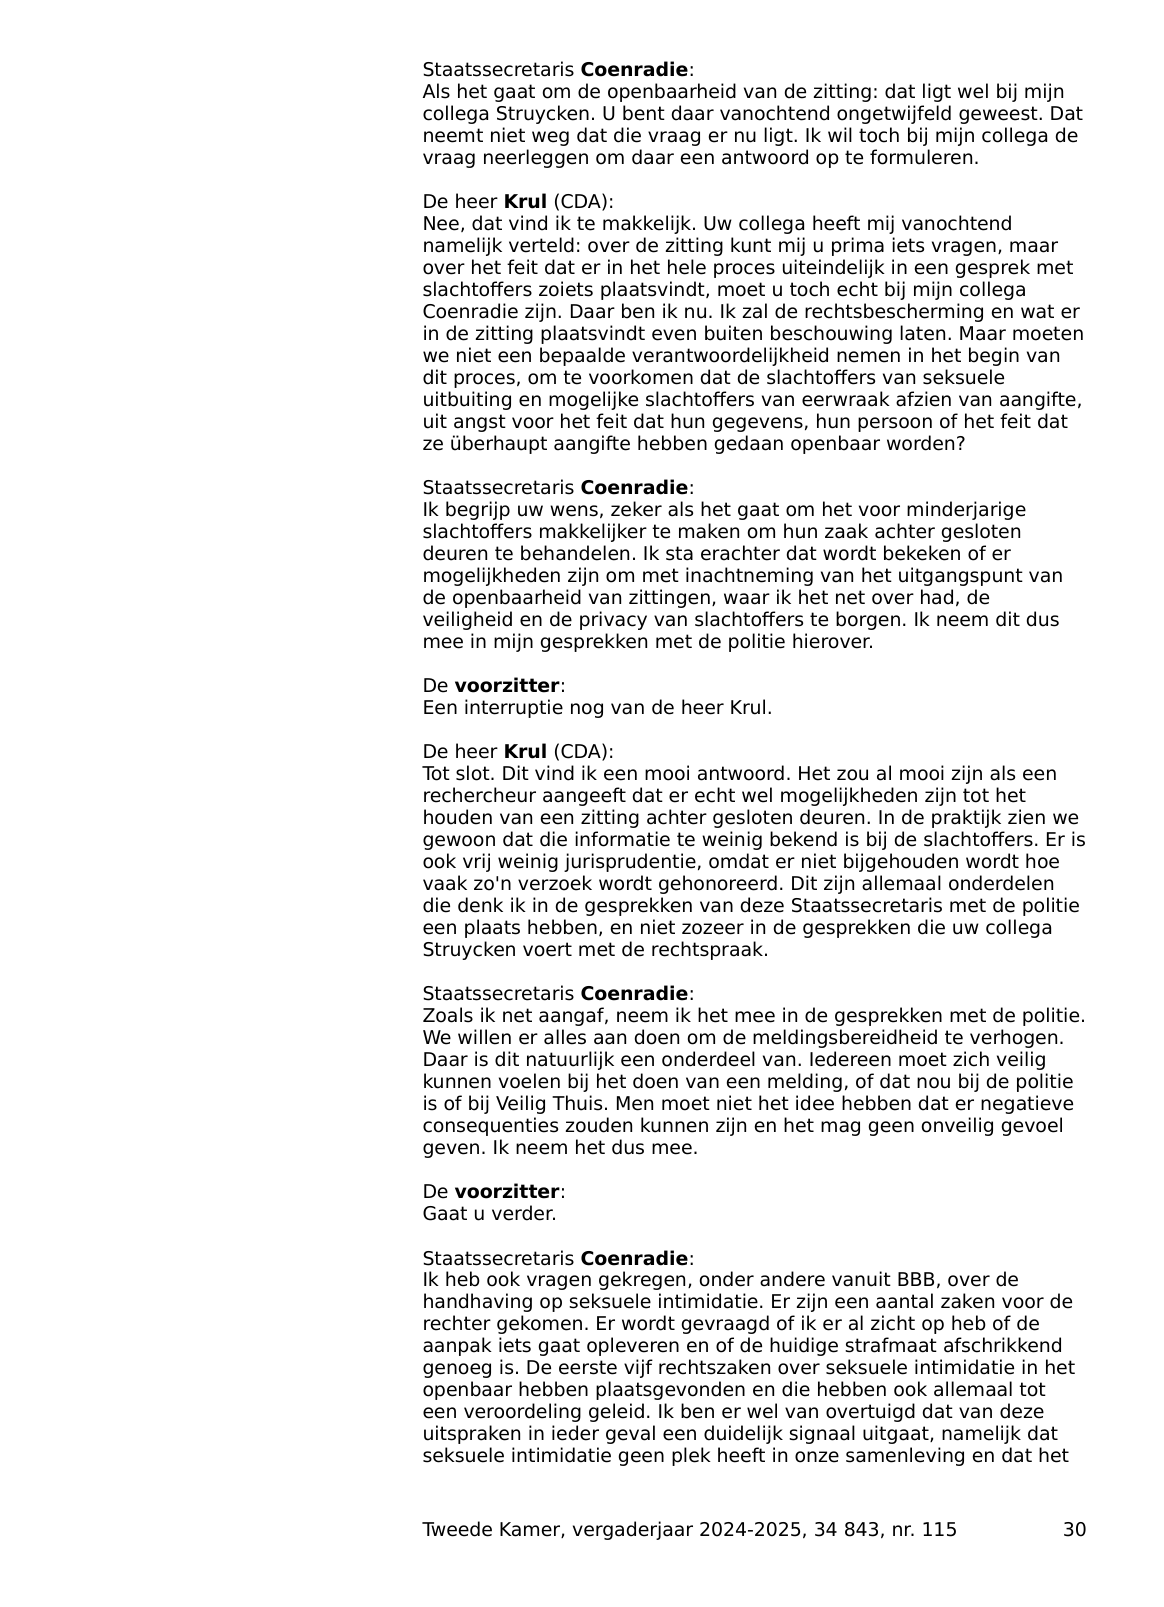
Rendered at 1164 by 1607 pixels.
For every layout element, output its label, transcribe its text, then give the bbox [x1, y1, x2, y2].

text De voorzitter: [422, 675, 1087, 697]
text De heer Krul (CDA): [422, 191, 1087, 213]
text Ik heb ook vragen gekregen, onder andere vanuit BBB, over de handhaving op seksuele intimidatie. Er zijn een aantal zaken voor de rechter gekomen. Er wordt gevraagd of ik er al zicht op heb of de aanpak iets gaat opleveren en of de huidige strafmaat afschrikkend genoeg is. De eerste vijf rechtszaken over seksuele intimidatie in het openbaar hebben plaatsgevonden en die hebben ook allemaal tot een veroordeling geleid. Ik ben er wel van overtuigd dat van deze uitspraken in ieder geval een duidelijk signaal uitgaat, namelijk dat seksuele intimidatie geen plek heeft in onze samenleving en dat het [422, 1269, 1087, 1467]
text De heer Krul (CDA): [422, 741, 1087, 763]
text Staatssecretaris Coenradie: [422, 983, 1087, 1005]
text Zoals ik net aangaf, neem ik het mee in de gesprekken met de politie. We willen er alles aan doen om de meldingsbereidheid te verhogen. Daar is dit natuurlijk een onderdeel van. Iedereen moet zich veilig kunnen voelen bij het doen van een melding, of dat nou bij de politie is of bij Veilig Thuis. Men moet niet het idee hebben dat er negatieve consequenties zouden kunnen zijn en het mag geen onveilig gevoel geven. Ik neem het dus mee. [422, 1005, 1087, 1159]
text De voorzitter: [422, 1181, 1087, 1203]
text Tot slot. Dit vind ik een mooi antwoord. Het zou al mooi zijn als een rechercheur aangeeft dat er echt wel mogelijkheden zijn tot het houden van een zitting achter gesloten deuren. In de praktijk zien we gewoon dat die informatie te weinig bekend is bij de slachtoffers. Er is ook vrij weinig jurisprudentie, omdat er niet bijgehouden wordt hoe vaak zo'n verzoek wordt gehonoreerd. Dit zijn allemaal onderdelen die denk ik in de gesprekken van deze Staatssecretaris met de politie een plaats hebben, en niet zozeer in de gesprekken die uw collega Struycken voert met de rechtspraak. [422, 763, 1087, 961]
text Nee, dat vind ik te makkelijk. Uw collega heeft mij vanochtend namelijk verteld: over de zitting kunt mij u prima iets vragen, maar over het feit dat er in het hele proces uiteindelijk in een gesprek met slachtoffers zoiets plaatsvindt, moet u toch echt bij mijn collega Coenradie zijn. Daar ben ik nu. Ik zal de rechtsbescherming en wat er in de zitting plaatsvindt even buiten beschouwing laten. Maar moeten we niet een bepaalde verantwoordelijkheid nemen in het begin van dit proces, om te voorkomen dat de slachtoffers van seksuele uitbuiting en mogelijke slachtoffers van eerwraak afzien van aangifte, uit angst voor het feit dat hun gegevens, hun persoon of het feit dat ze überhaupt aangifte hebben gedaan openbaar worden? [422, 213, 1087, 455]
text Een interruptie nog van de heer Krul. [422, 697, 1087, 719]
text Staatssecretaris Coenradie: [422, 1247, 1087, 1269]
text Staatssecretaris Coenradie: [422, 59, 1087, 81]
text Als het gaat om de openbaarheid van de zitting: dat ligt wel bij mijn collega Struycken. U bent daar vanochtend ongetwijfeld geweest. Dat neemt niet weg dat die vraag er nu ligt. Ik wil toch bij mijn collega de vraag neerleggen om daar een antwoord op te formuleren. [422, 81, 1087, 169]
text Staatssecretaris Coenradie: [422, 477, 1087, 499]
text Ik begrijp uw wens, zeker als het gaat om het voor minderjarige slachtoffers makkelijker te maken om hun zaak achter gesloten deuren te behandelen. Ik sta erachter dat wordt bekeken of er mogelijkheden zijn om met inachtneming van het uitgangspunt van de openbaarheid van zittingen, waar ik het net over had, de veiligheid en de privacy van slachtoffers te borgen. Ik neem dit dus mee in mijn gesprekken met de politie hierover. [422, 499, 1087, 653]
text Gaat u verder. [422, 1203, 1087, 1225]
